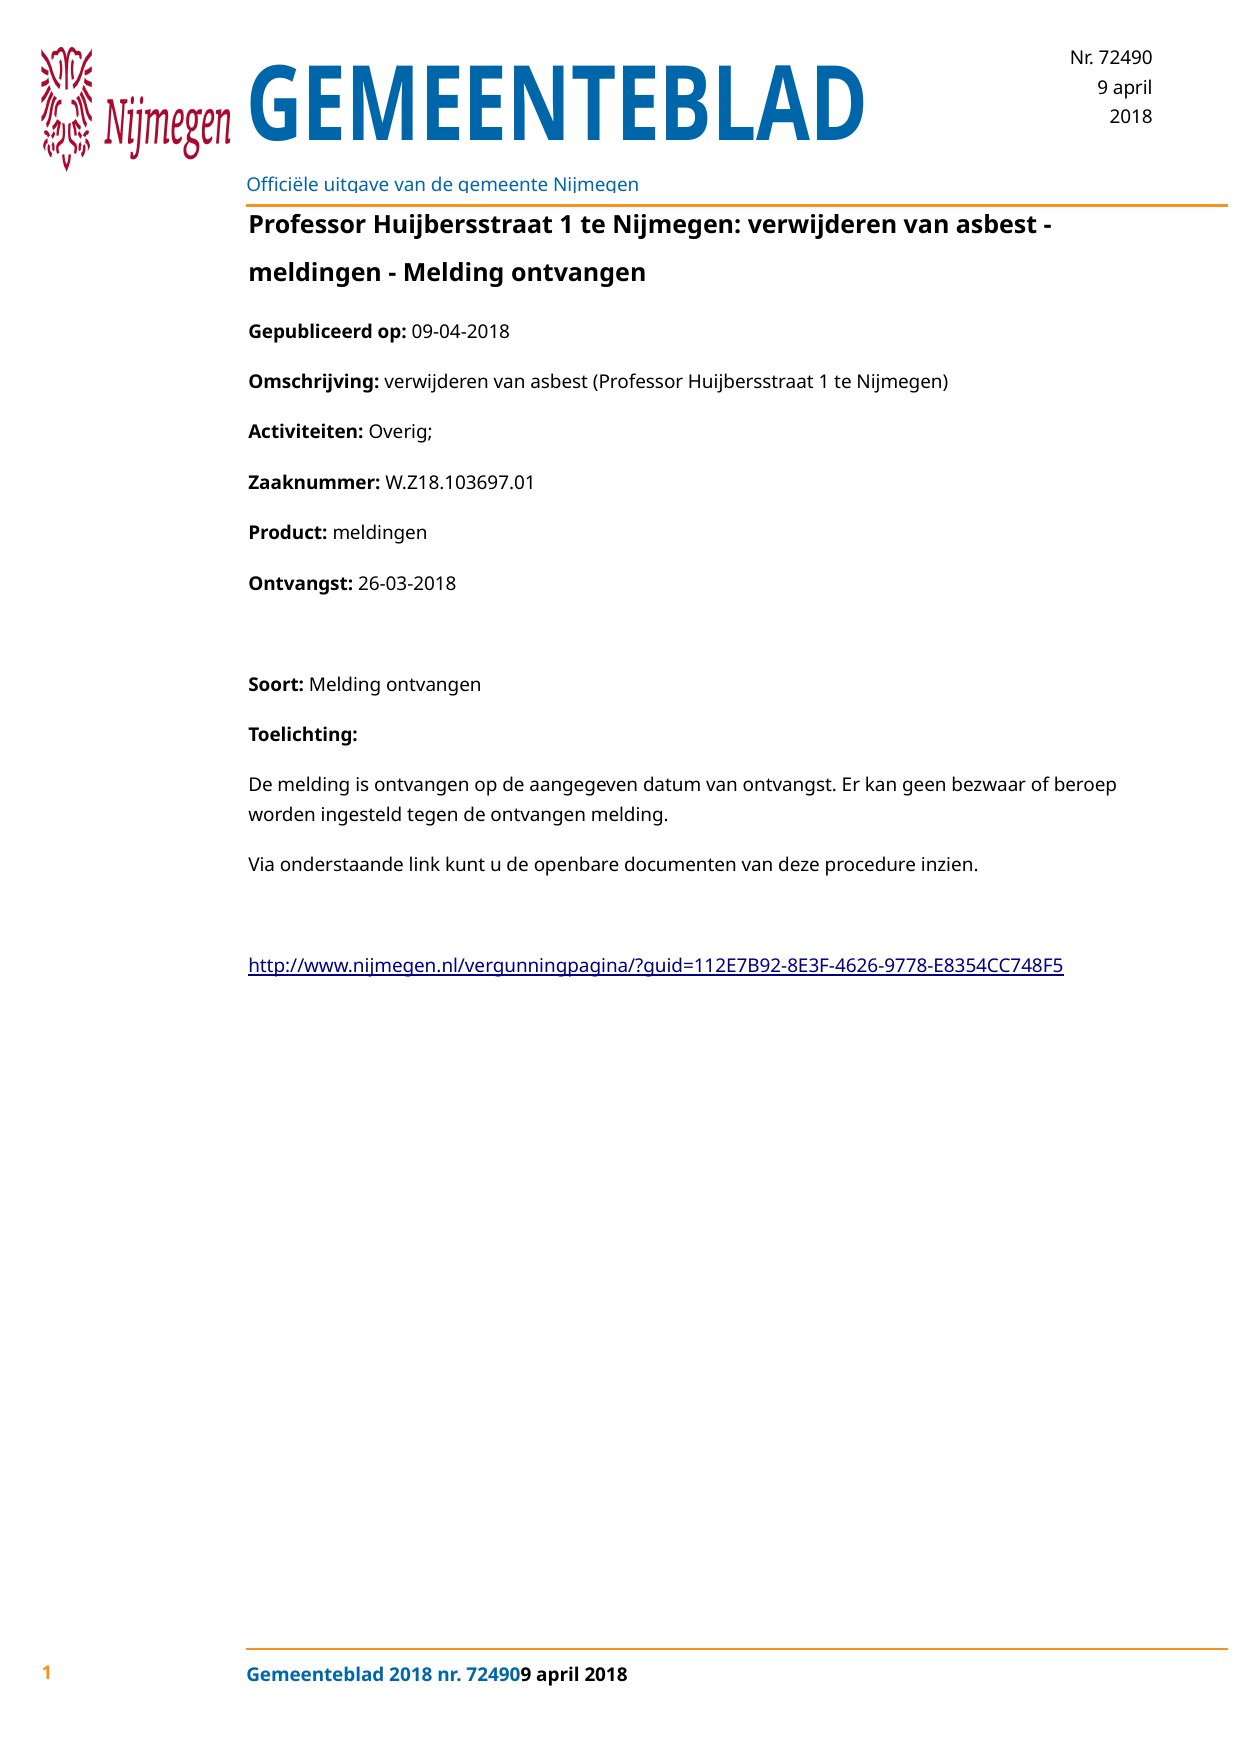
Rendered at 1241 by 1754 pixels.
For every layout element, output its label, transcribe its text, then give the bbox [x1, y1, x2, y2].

text http://www.nijmegen.nl/vergunningpagina/?guid=112E7B92-8E3F-4626-9778-E8354CC748F5 [248, 952, 1152, 978]
text Toelichting: [248, 721, 1152, 747]
text Professor Huijbersstraat 1 te Nijmegen: verwijderen van asbest - meldingen - Melding ontvangen [248, 207, 1152, 288]
text Product: meldingen [248, 519, 1152, 545]
text Soort: Melding ontvangen [248, 671, 1152, 697]
text Via onderstaande link kunt u de openbare documenten van deze procedure inzien. [248, 852, 1152, 877]
text Omschrijving: verwijderen van asbest (Professor Huijbersstraat 1 te Nijmegen) [248, 368, 1152, 394]
text Zaaknummer: W.Z18.103697.01 [248, 469, 1152, 495]
picture [41, 47, 231, 172]
text De melding is ontvangen op de aangegeven datum van ontvangst. Er kan geen bezwaar of beroep worden ingesteld tegen de ontvangen melding. [248, 772, 1152, 827]
text Ontvangst: 26-03-2018 [248, 570, 1152, 596]
text Gepubliceerd op: 09-04-2018 [248, 318, 1152, 344]
text Activiteiten: Overig; [248, 419, 1152, 444]
